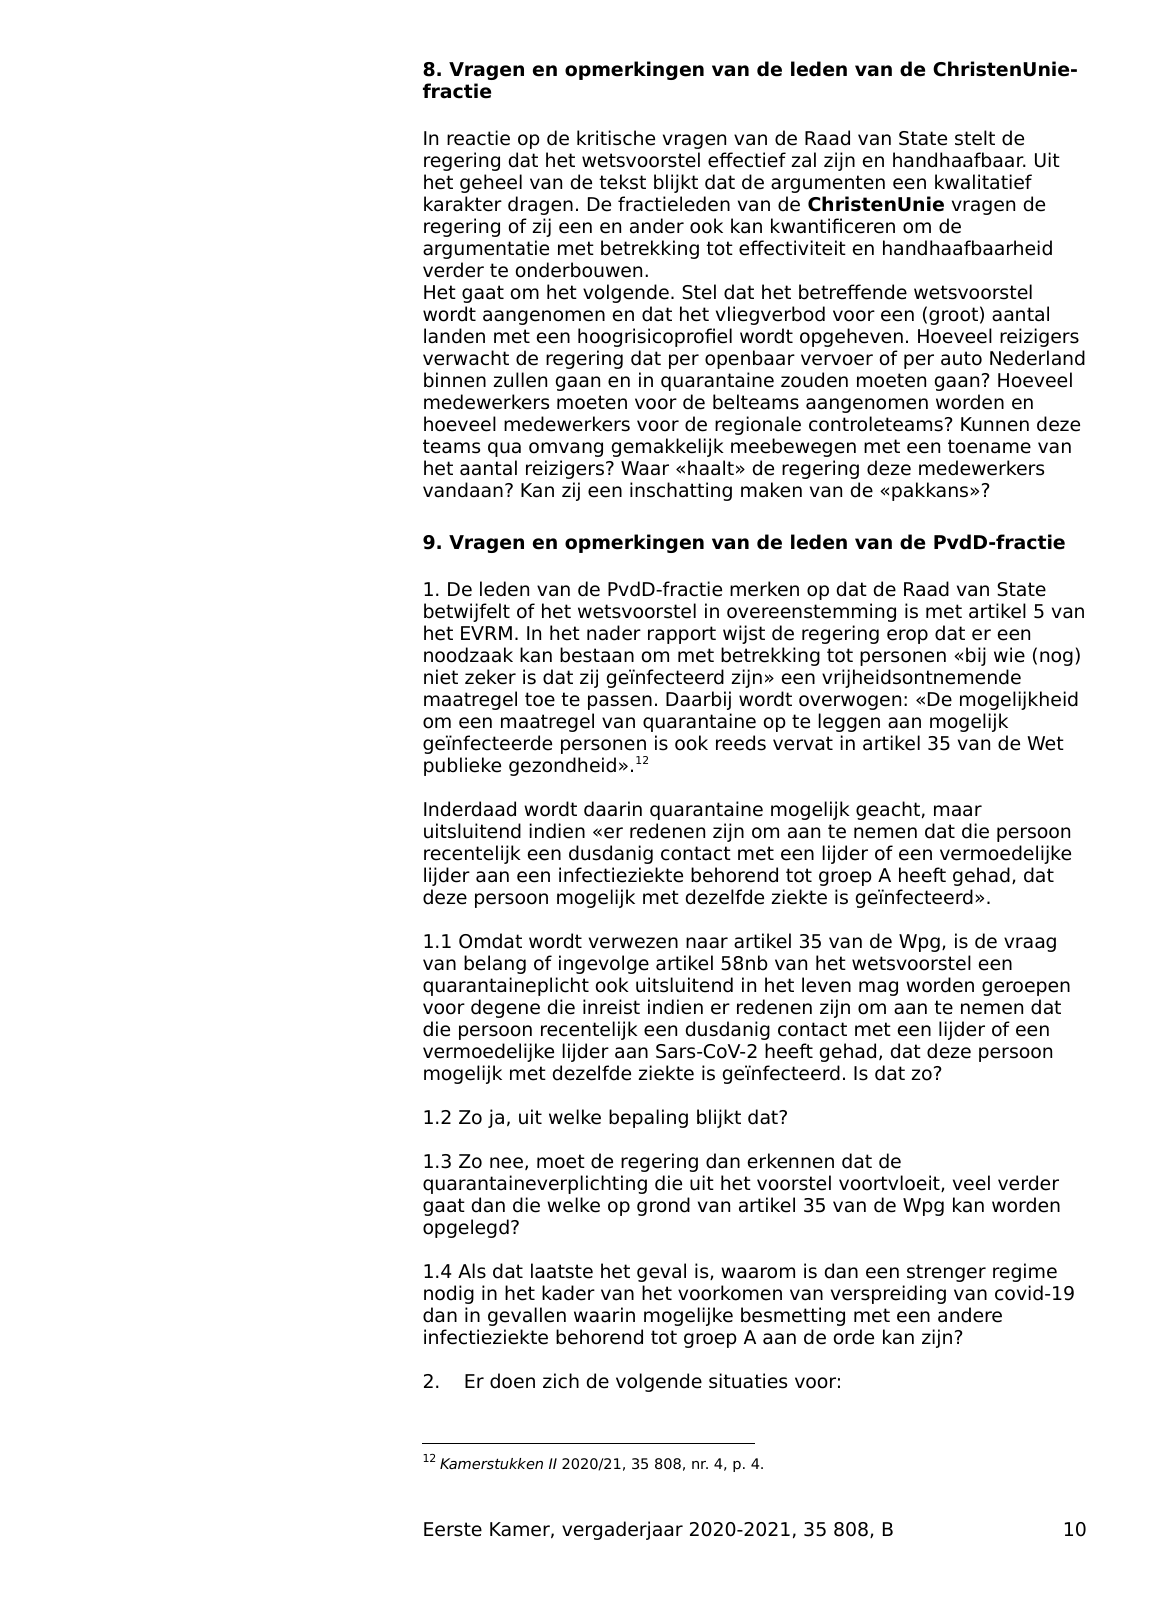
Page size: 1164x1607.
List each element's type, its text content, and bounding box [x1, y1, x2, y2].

text 2. Er doen zich de volgende situaties voor: [422, 1371, 1087, 1393]
subtitle 8. Vragen en opmerkingen van de leden van de ChristenUnie-fractie [422, 59, 1087, 103]
text In reactie op de kritische vragen van de Raad van State stelt de regering dat het wetsvoorstel effectief zal zijn en handhaafbaar. Uit het geheel van de tekst blijkt dat de argumenten een kwalitatief karakter dragen. De fractieleden van de ChristenUnie vragen de regering of zij een en ander ook kan kwantificeren om de argumentatie met betrekking tot effectiviteit en handhaafbaarheid verder te onderbouwen. [422, 128, 1087, 282]
subtitle 9. Vragen en opmerkingen van de leden van de PvdD-fractie [422, 532, 1087, 554]
text 1. De leden van de PvdD-fractie merken op dat de Raad van State betwijfelt of het wetsvoorstel in overeenstemming is met artikel 5 van het EVRM. In het nader rapport wijst de regering erop dat er een noodzaak kan bestaan om met betrekking tot personen «bij wie (nog) niet zeker is dat zij geïnfecteerd zijn» een vrijheidsontnemende maatregel toe te passen. Daarbij wordt overwogen: «De mogelijkheid om een maatregel van quarantaine op te leggen aan mogelijk geïnfecteerde personen is ook reeds vervat in artikel 35 van de Wet publieke gezondheid». [422, 579, 1087, 776]
text Inderdaad wordt daarin quarantaine mogelijk geacht, maar uitsluitend indien «er redenen zijn om aan te nemen dat die persoon recentelijk een dusdanig contact met een lijder of een vermoedelijke lijder aan een infectieziekte behorend tot groep A heeft gehad, dat deze persoon mogelijk met dezelfde ziekte is geïnfecteerd». [422, 799, 1087, 908]
text 1.1 Omdat wordt verwezen naar artikel 35 van de Wpg, is de vraag van belang of ingevolge artikel 58nb van het wetsvoorstel een quarantaineplicht ook uitsluitend in het leven mag worden geroepen voor degene die inreist indien er redenen zijn om aan te nemen dat die persoon recentelijk een dusdanig contact met een lijder of een vermoedelijke lijder aan Sars-CoV-2 heeft gehad, dat deze persoon mogelijk met dezelfde ziekte is geïnfecteerd. Is dat zo? [422, 931, 1087, 1084]
text 1.3 Zo nee, moet de regering dan erkennen dat de quarantaineverplichting die uit het voorstel voortvloeit, veel verder gaat dan die welke op grond van artikel 35 van de Wpg kan worden opgelegd? [422, 1151, 1087, 1239]
text 1.2 Zo ja, uit welke bepaling blijkt dat? [422, 1107, 1087, 1129]
text 1.4 Als dat laatste het geval is, waarom is dan een strenger regime nodig in het kader van het voorkomen van verspreiding van covid-19 dan in gevallen waarin mogelijke besmetting met een andere infectieziekte behorend tot groep A aan de orde kan zijn? [422, 1261, 1087, 1349]
text Het gaat om het volgende. Stel dat het betreffende wetsvoorstel wordt aangenomen en dat het vliegverbod voor een (groot) aantal landen met een hoogrisicoprofiel wordt opgeheven. Hoeveel reizigers verwacht de regering dat per openbaar vervoer of per auto Nederland binnen zullen gaan en in quarantaine zouden moeten gaan? Hoeveel medewerkers moeten voor de belteams aangenomen worden en hoeveel medewerkers voor de regionale controleteams? Kunnen deze teams qua omvang gemakkelijk meebewegen met een toename van het aantal reizigers? Waar «haalt» de regering deze medewerkers vandaan? Kan zij een inschatting maken van de «pakkans»? [422, 282, 1087, 502]
text Kamerstukken II 2020/21, 35 808, nr. 4, p. 4. [422, 1452, 1087, 1474]
